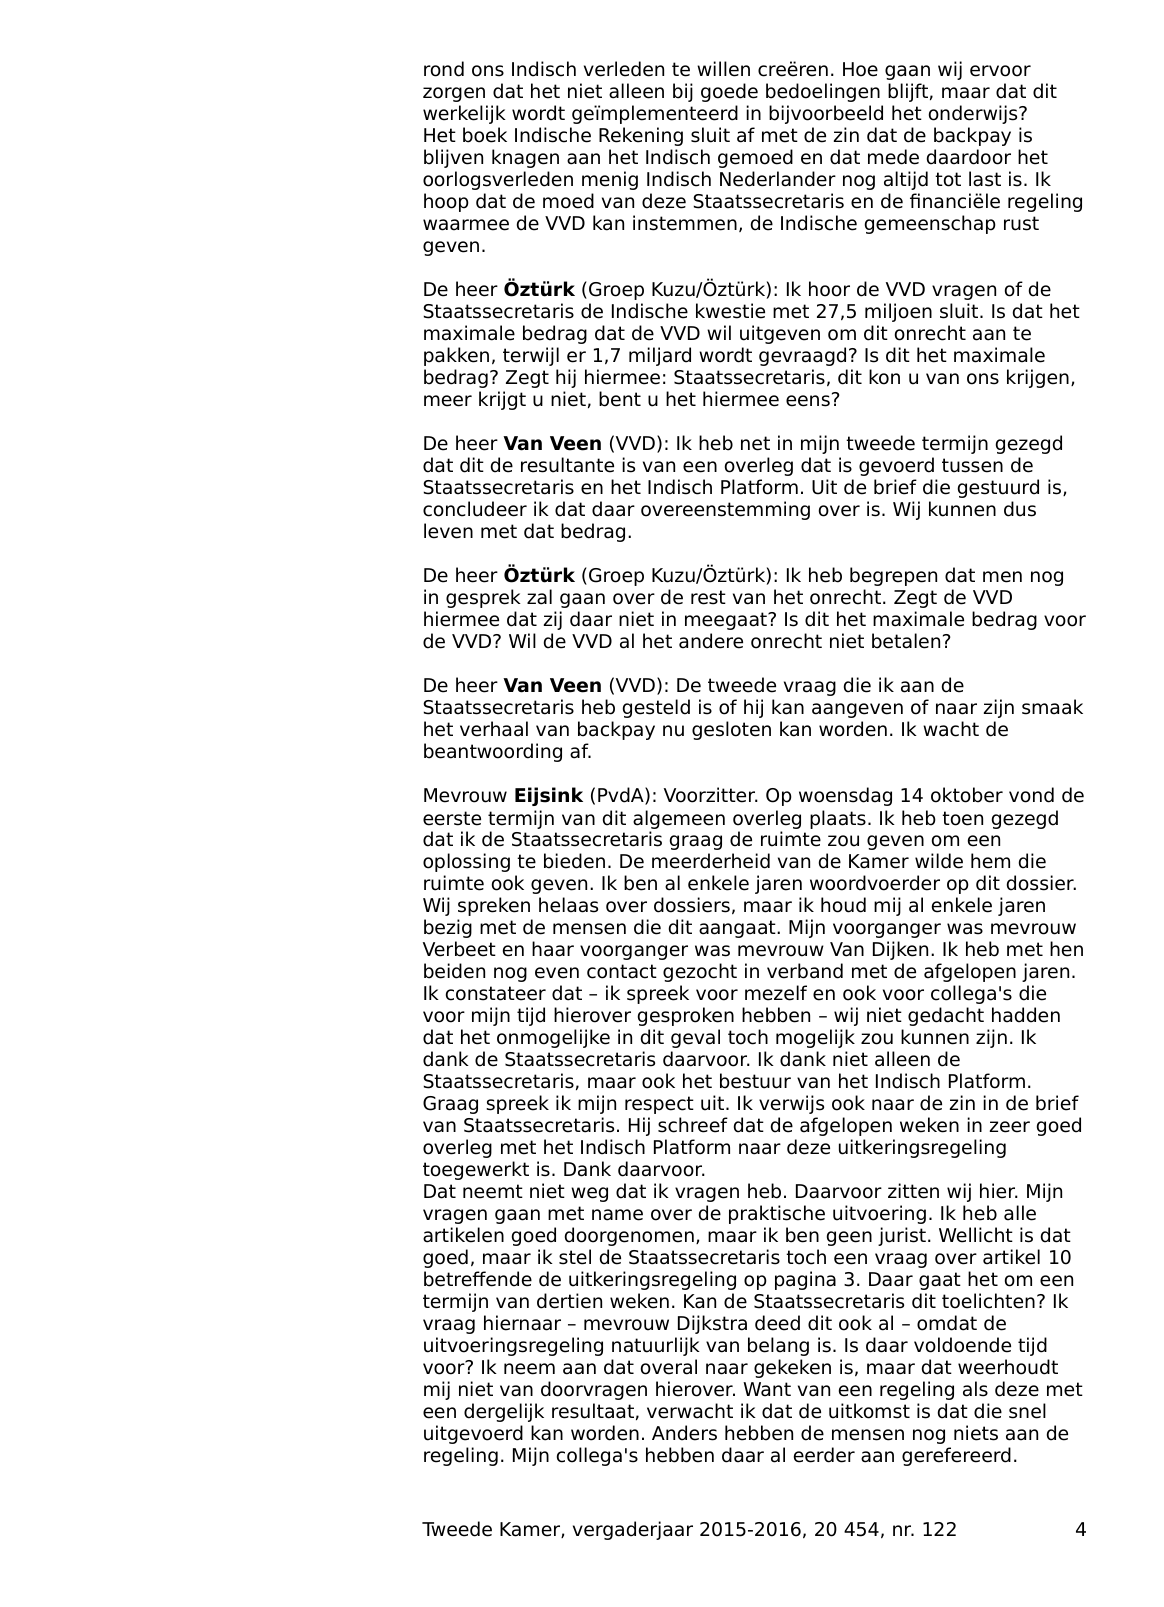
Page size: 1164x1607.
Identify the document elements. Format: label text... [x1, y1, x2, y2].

text Dat neemt niet weg dat ik vragen heb. Daarvoor zitten wij hier. Mijn vragen gaan met name over de praktische uitvoering. Ik heb alle artikelen goed doorgenomen, maar ik ben geen jurist. Wellicht is dat goed, maar ik stel de Staatssecretaris toch een vraag over artikel 10 betreffende de uitkeringsregeling op pagina 3. Daar gaat het om een termijn van dertien weken. Kan de Staatssecretaris dit toelichten? Ik vraag hiernaar – mevrouw Dijkstra deed dit ook al – omdat de uitvoeringsregeling natuurlijk van belang is. Is daar voldoende tijd voor? Ik neem aan dat overal naar gekeken is, maar dat weerhoudt mij niet van doorvragen hierover. Want van een regeling als deze met een dergelijk resultaat, verwacht ik dat de uitkomst is dat die snel uitgevoerd kan worden. Anders hebben de mensen nog niets aan de regeling. Mijn collega's hebben daar al eerder aan gerefereerd. [422, 1181, 1087, 1467]
text De heer Van Veen (VVD): De tweede vraag die ik aan de Staatssecretaris heb gesteld is of hij kan aangeven of naar zijn smaak het verhaal van backpay nu gesloten kan worden. Ik wacht de beantwoording af. [422, 675, 1087, 763]
text De heer Öztürk (Groep Kuzu/Öztürk): Ik hoor de VVD vragen of de Staatssecretaris de Indische kwestie met 27,5 miljoen sluit. Is dat het maximale bedrag dat de VVD wil uitgeven om dit onrecht aan te pakken, terwijl er 1,7 miljard wordt gevraagd? Is dit het maximale bedrag? Zegt hij hiermee: Staatssecretaris, dit kon u van ons krijgen, meer krijgt u niet, bent u het hiermee eens? [422, 279, 1087, 411]
text rond ons Indisch verleden te willen creëren. Hoe gaan wij ervoor zorgen dat het niet alleen bij goede bedoelingen blijft, maar dat dit werkelijk wordt geïmplementeerd in bijvoorbeeld het onderwijs? [422, 59, 1087, 125]
text De heer Öztürk (Groep Kuzu/Öztürk): Ik heb begrepen dat men nog in gesprek zal gaan over de rest van het onrecht. Zegt de VVD hiermee dat zij daar niet in meegaat? Is dit het maximale bedrag voor de VVD? Wil de VVD al het andere onrecht niet betalen? [422, 565, 1087, 653]
text Mevrouw Eijsink (PvdA): Voorzitter. Op woensdag 14 oktober vond de eerste termijn van dit algemeen overleg plaats. Ik heb toen gezegd dat ik de Staatssecretaris graag de ruimte zou geven om een oplossing te bieden. De meerderheid van de Kamer wilde hem die ruimte ook geven. Ik ben al enkele jaren woordvoerder op dit dossier. Wij spreken helaas over dossiers, maar ik houd mij al enkele jaren bezig met de mensen die dit aangaat. Mijn voorganger was mevrouw Verbeet en haar voorganger was mevrouw Van Dijken. Ik heb met hen beiden nog even contact gezocht in verband met de afgelopen jaren. Ik constateer dat – ik spreek voor mezelf en ook voor collega's die voor mijn tijd hierover gesproken hebben – wij niet gedacht hadden dat het onmogelijke in dit geval toch mogelijk zou kunnen zijn. Ik dank de Staatssecretaris daarvoor. Ik dank niet alleen de Staatssecretaris, maar ook het bestuur van het Indisch Platform. Graag spreek ik mijn respect uit. Ik verwijs ook naar de zin in de brief van Staatssecretaris. Hij schreef dat de afgelopen weken in zeer goed overleg met het Indisch Platform naar deze uitkeringsregeling toegewerkt is. Dank daarvoor. [422, 785, 1087, 1181]
text De heer Van Veen (VVD): Ik heb net in mijn tweede termijn gezegd dat dit de resultante is van een overleg dat is gevoerd tussen de Staatssecretaris en het Indisch Platform. Uit de brief die gestuurd is, concludeer ik dat daar overeenstemming over is. Wij kunnen dus leven met dat bedrag. [422, 433, 1087, 543]
text Het boek Indische Rekening sluit af met de zin dat de backpay is blijven knagen aan het Indisch gemoed en dat mede daardoor het oorlogsverleden menig Indisch Nederlander nog altijd tot last is. Ik hoop dat de moed van deze Staatssecretaris en de financiële regeling waarmee de VVD kan instemmen, de Indische gemeenschap rust geven. [422, 125, 1087, 257]
